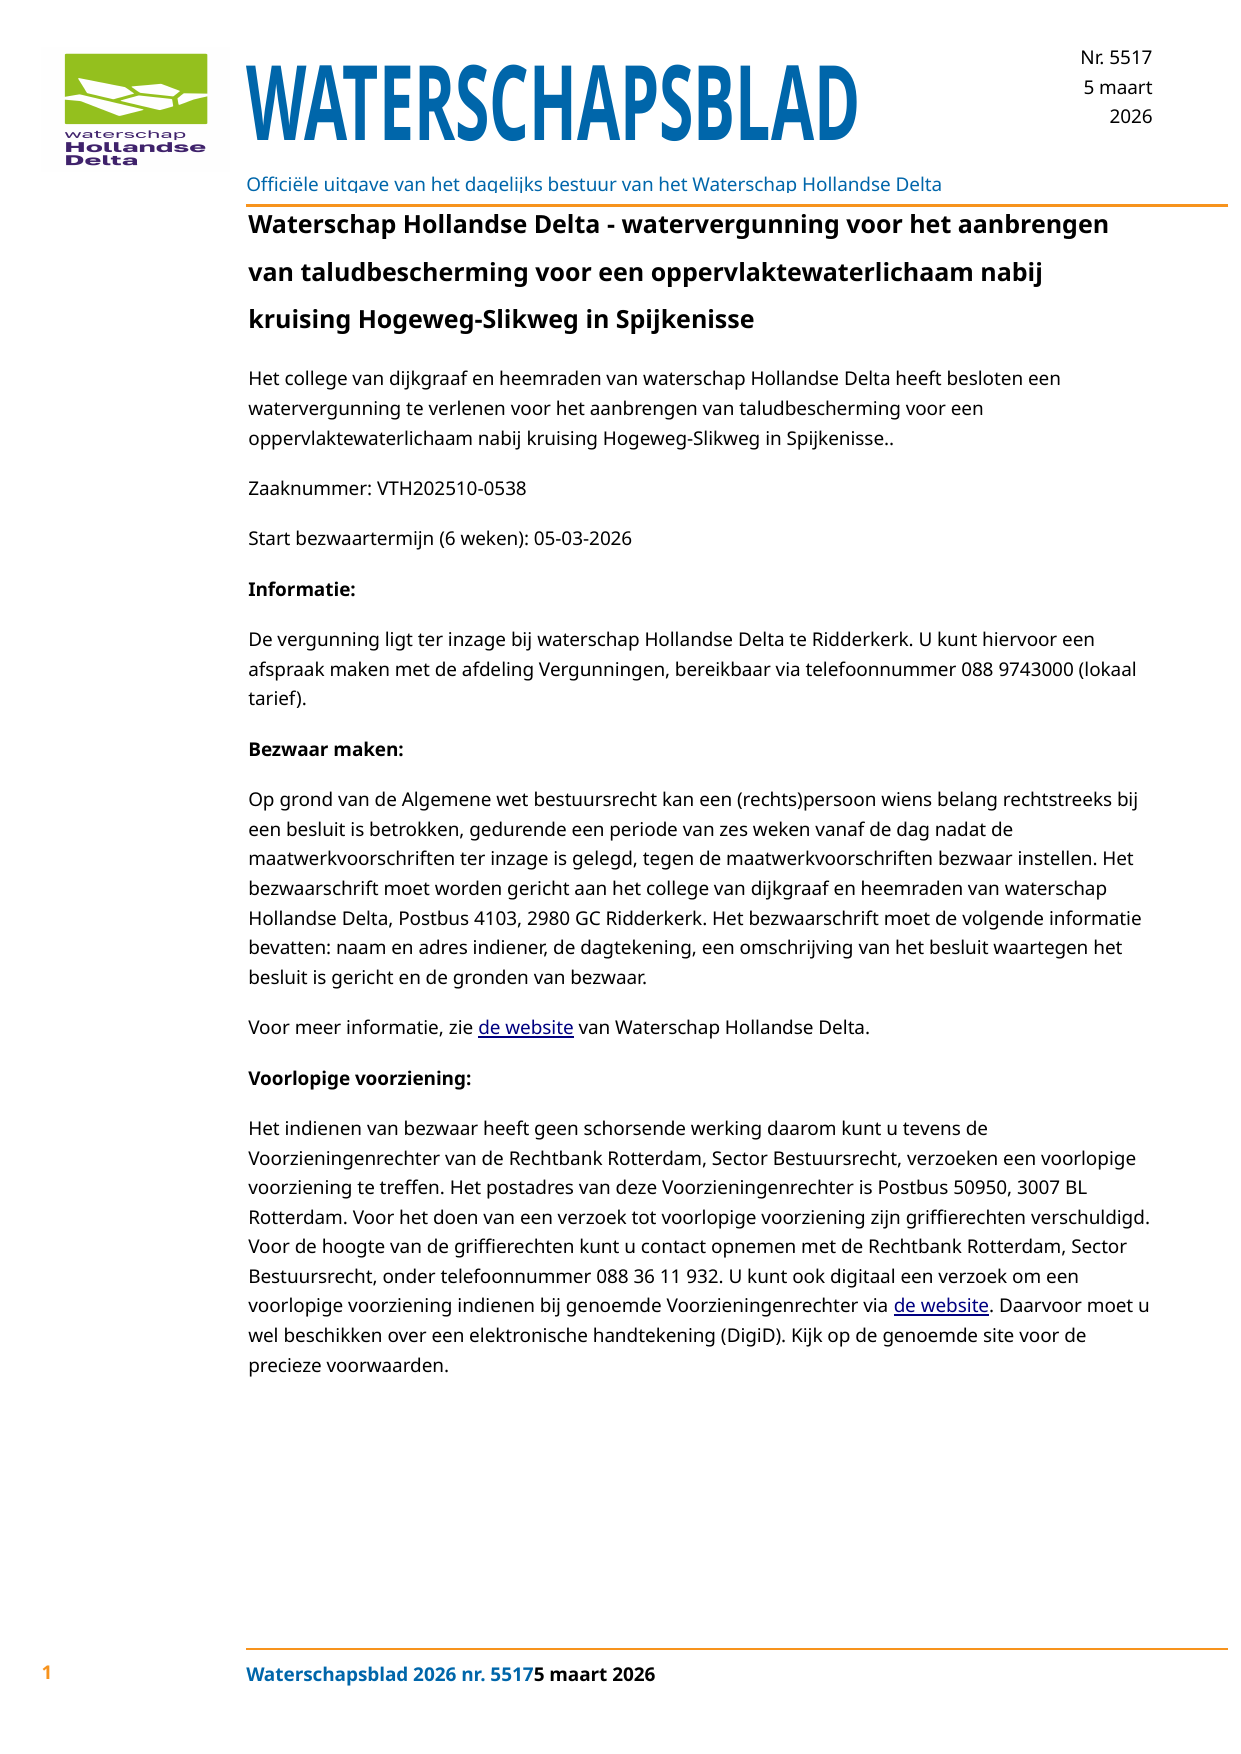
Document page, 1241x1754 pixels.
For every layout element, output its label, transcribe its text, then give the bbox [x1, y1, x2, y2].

text Het college van dijkgraaf en heemraden van waterschap Hollandse Delta heeft besloten een watervergunning te verlenen voor het aanbrengen van taludbescherming voor een oppervlaktewaterlichaam nabij kruising Hogeweg-Slikweg in Spijkenisse.. [248, 366, 1152, 450]
text Op grond van de Algemene wet bestuursrecht kan een (rechts)persoon wiens belang rechtstreeks bij een besluit is betrokken, gedurende een periode van zes weken vanaf de dag nadat de maatwerkvoorschriften ter inzage is gelegd, tegen de maatwerkvoorschriften bezwaar instellen. Het bezwaarschrift moet worden gericht aan het college van dijkgraaf en heemraden van waterschap Hollandse Delta, Postbus 4103, 2980 GC Ridderkerk. Het bezwaarschrift moet de volgende informatie bevatten: naam en adres indiener, de dagtekening, een omschrijving van het besluit waartegen het besluit is gericht en de gronden van bezwaar. [248, 786, 1152, 989]
text Informatie: [248, 576, 1152, 602]
text De vergunning ligt ter inzage bij waterschap Hollandse Delta te Ridderkerk. U kunt hiervoor een afspraak maken met de afdeling Vergunningen, bereikbaar via telefoonnummer 088 9743000 (lokaal tarief). [248, 626, 1152, 711]
text Start bezwaartermijn (6 weken): 05-03-2026 [248, 526, 1152, 551]
picture [41, 47, 231, 172]
text Voor meer informatie, zie de website van Waterschap Hollandse Delta. [248, 1014, 1152, 1040]
text Zaaknummer: VTH202510-0538 [248, 475, 1152, 501]
text Waterschap Hollandse Delta - watervergunning voor het aanbrengen van taludbescherming voor een oppervlaktewaterlichaam nabij kruising Hogeweg-Slikweg in Spijkenisse [248, 207, 1152, 336]
text Bezwaar maken: [248, 736, 1152, 762]
text Voorlopige voorziening: [248, 1065, 1152, 1090]
text Het indienen van bezwaar heeft geen schorsende werking daarom kunt u tevens de Voorzieningenrechter van de Rechtbank Rotterdam, Sector Bestuursrecht, verzoeken een voorlopige voorziening te treffen. Het postadres van deze Voorzieningenrechter is Postbus 50950, 3007 BL Rotterdam. Voor het doen van een verzoek tot voorlopige voorziening zijn griffierechten verschuldigd. Voor de hoogte van de griffierechten kunt u contact opnemen met de Rechtbank Rotterdam, Sector Bestuursrecht, onder telefoonnummer 088 36 11 932. U kunt ook digitaal een verzoek om een voorlopige voorziening indienen bij genoemde Voorzieningenrechter via de website. Daarvoor moet u wel beschikken over een elektronische handtekening (DigiD). Kijk op de genoemde site voor de precieze voorwaarden. [248, 1115, 1152, 1377]
